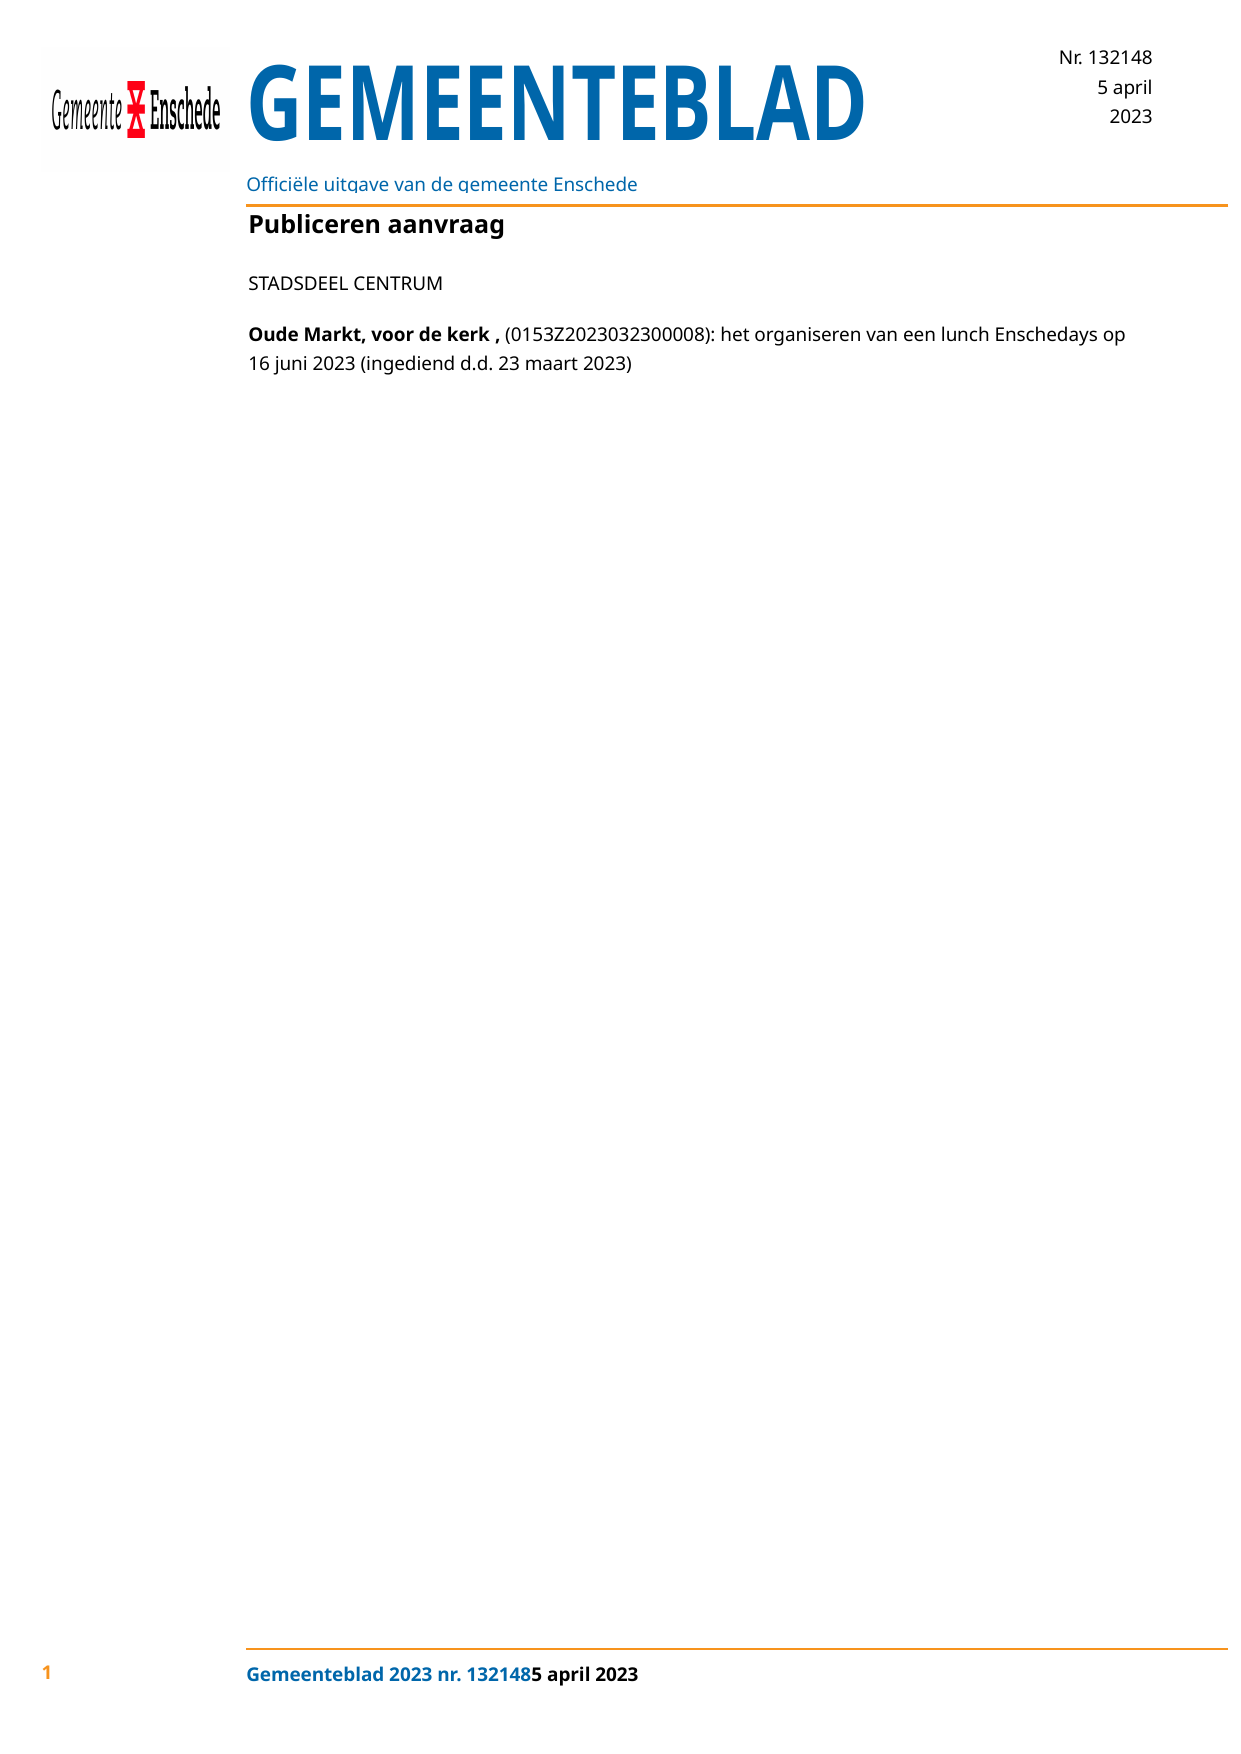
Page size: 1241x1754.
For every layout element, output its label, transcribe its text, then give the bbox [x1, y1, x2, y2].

text STADSDEEL CENTRUM [248, 270, 1152, 296]
text Oude Markt, voor de kerk , (0153Z2023032300008): het organiseren van een lunch Enschedays op 16 juni 2023 (ingediend d.d. 23 maart 2023) [248, 321, 1152, 376]
picture [41, 47, 231, 172]
text Publiceren aanvraag [248, 207, 1152, 241]
